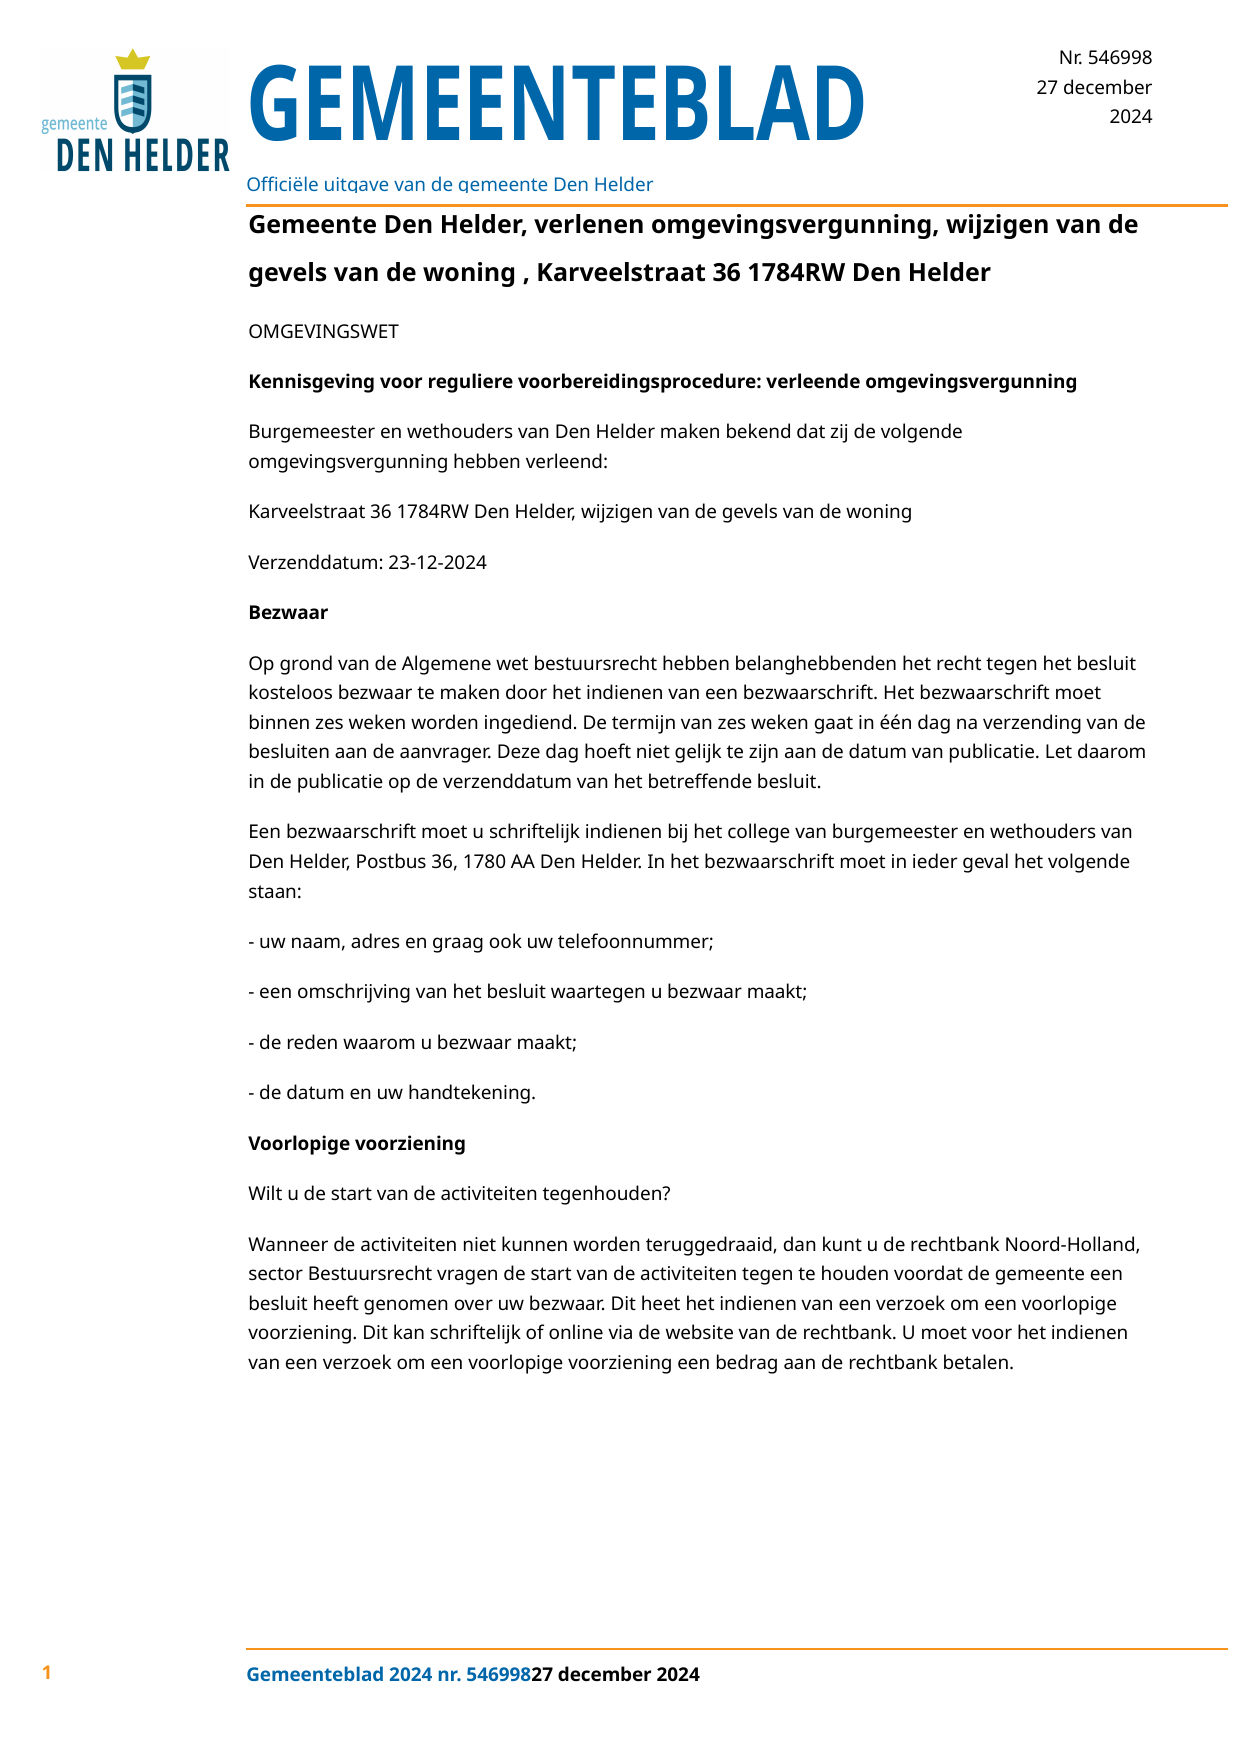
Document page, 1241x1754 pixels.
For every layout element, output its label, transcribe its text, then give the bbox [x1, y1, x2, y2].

text Kennisgeving voor reguliere voorbereidingsprocedure: verleende omgevingsvergunning [248, 368, 1152, 394]
text Gemeente Den Helder, verlenen omgevingsvergunning, wijzigen van de gevels van de woning , Karveelstraat 36 1784RW Den Helder [248, 207, 1152, 288]
text - de reden waarom u bezwaar maakt; [248, 1029, 1152, 1055]
text Karveelstraat 36 1784RW Den Helder, wijzigen van de gevels van de woning [248, 499, 1152, 524]
picture [220, 160, 224, 172]
text Verzenddatum: 23-12-2024 [248, 549, 1152, 575]
text Burgemeester en wethouders van Den Helder maken bekend dat zij de volgende omgevingsvergunning hebben verleend: [248, 419, 1152, 474]
text - de datum en uw handtekening. [248, 1079, 1152, 1105]
text Voorlopige voorziening [248, 1130, 1152, 1156]
picture [130, 157, 135, 172]
picture [182, 144, 187, 165]
text Op grond van de Algemene wet bestuursrecht hebben belanghebbenden het recht tegen het besluit kosteloos bezwaar te maken door het indienen van een bezwaarschrift. Het bezwaarschrift moet binnen zes weken worden ingediend. De termijn van zes weken gaat in één dag na verzending van de besluiten aan de aanvrager. Deze dag hoeft niet gelijk te zijn aan de datum van publicatie. Let daarom in de publicatie op de verzenddatum van het betreffende besluit. [248, 650, 1152, 794]
text - uw naam, adres en graag ook uw telefoonnummer; [248, 928, 1152, 954]
text Bezwaar [248, 599, 1152, 625]
text Wilt u de start van de activiteiten tegenhouden? [248, 1180, 1152, 1206]
picture [100, 154, 106, 172]
text OMGEVINGSWET [248, 318, 1152, 344]
text Wanneer de activiteiten niet kunnen worden teruggedraaid, dan kunt u de rechtbank Noord-Holland, sector Bestuursrecht vragen de start van de activiteiten tegen te houden voordat de gemeente een besluit heeft genomen over uw bezwaar. Dit heet het indienen van een verzoek om een voorlopige voorziening. Dit kan schriftelijk of online via de website van de rechtbank. U moet voor het indienen van een verzoek om een voorlopige voorziening een bedrag aan de rechtbank betalen. [248, 1231, 1152, 1375]
picture [63, 144, 68, 165]
text - een omschrijving van het besluit waartegen u bezwaar maakt; [248, 979, 1152, 1004]
text Een bezwaarschrift moet u schriftelijk indienen bij het college van burgemeester en wethouders van Den Helder, Postbus 36, 1780 AA Den Helder. In het bezwaarschrift moet in ieder geval het volgende staan: [248, 819, 1152, 904]
picture [41, 47, 231, 172]
